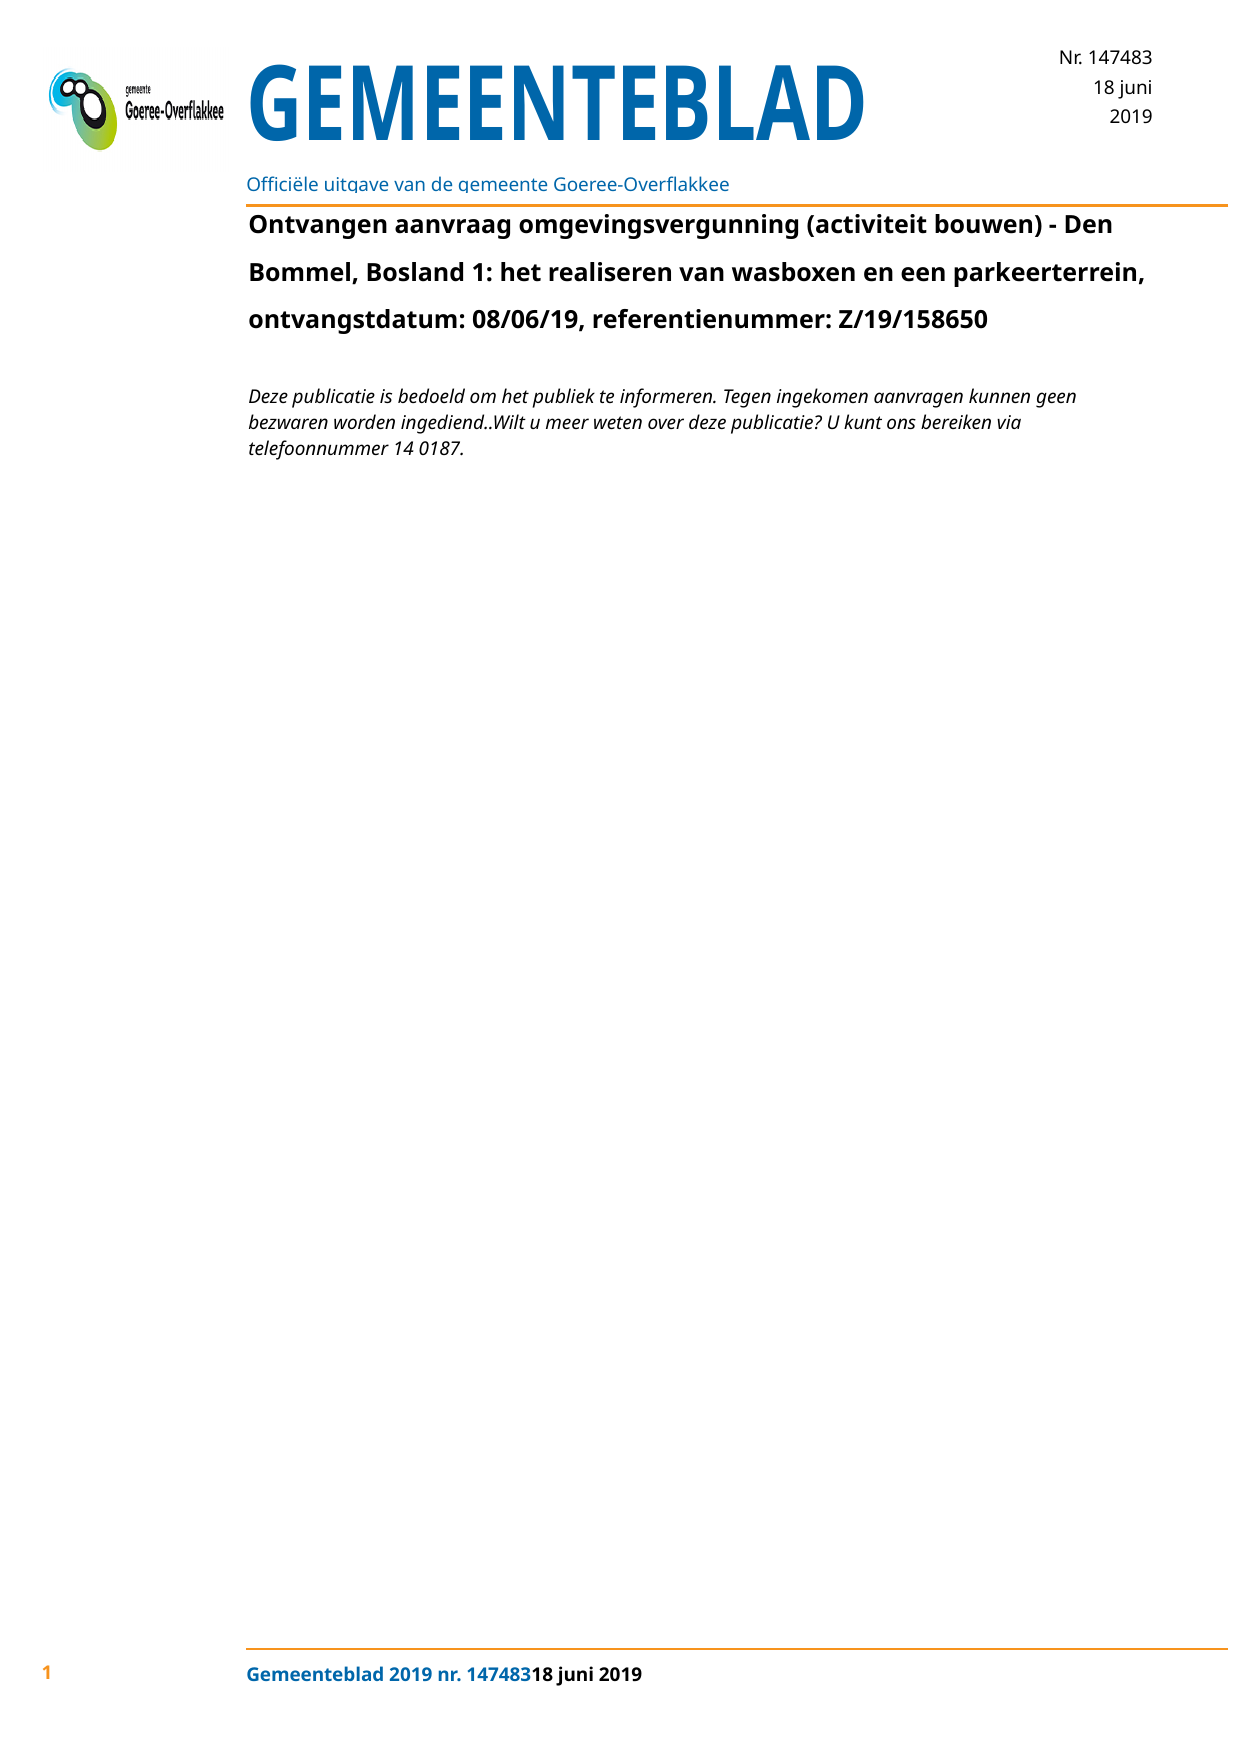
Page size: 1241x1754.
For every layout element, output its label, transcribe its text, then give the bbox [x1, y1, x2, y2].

text Ontvangen aanvraag omgevingsvergunning (activiteit bouwen) - Den Bommel, Bosland 1: het realiseren van wasboxen en een parkeerterrein, ontvangstdatum: 08/06/19, referentienummer: Z/19/158650 [248, 207, 1152, 336]
text Deze publicatie is bedoeld om het publiek te informeren. Tegen ingekomen aanvragen kunnen geen bezwaren worden ingediend..Wilt u meer weten over deze publicatie? U kunt ons bereiken via telefoonnummer 14 0187. [248, 384, 1152, 461]
picture [41, 47, 231, 172]
